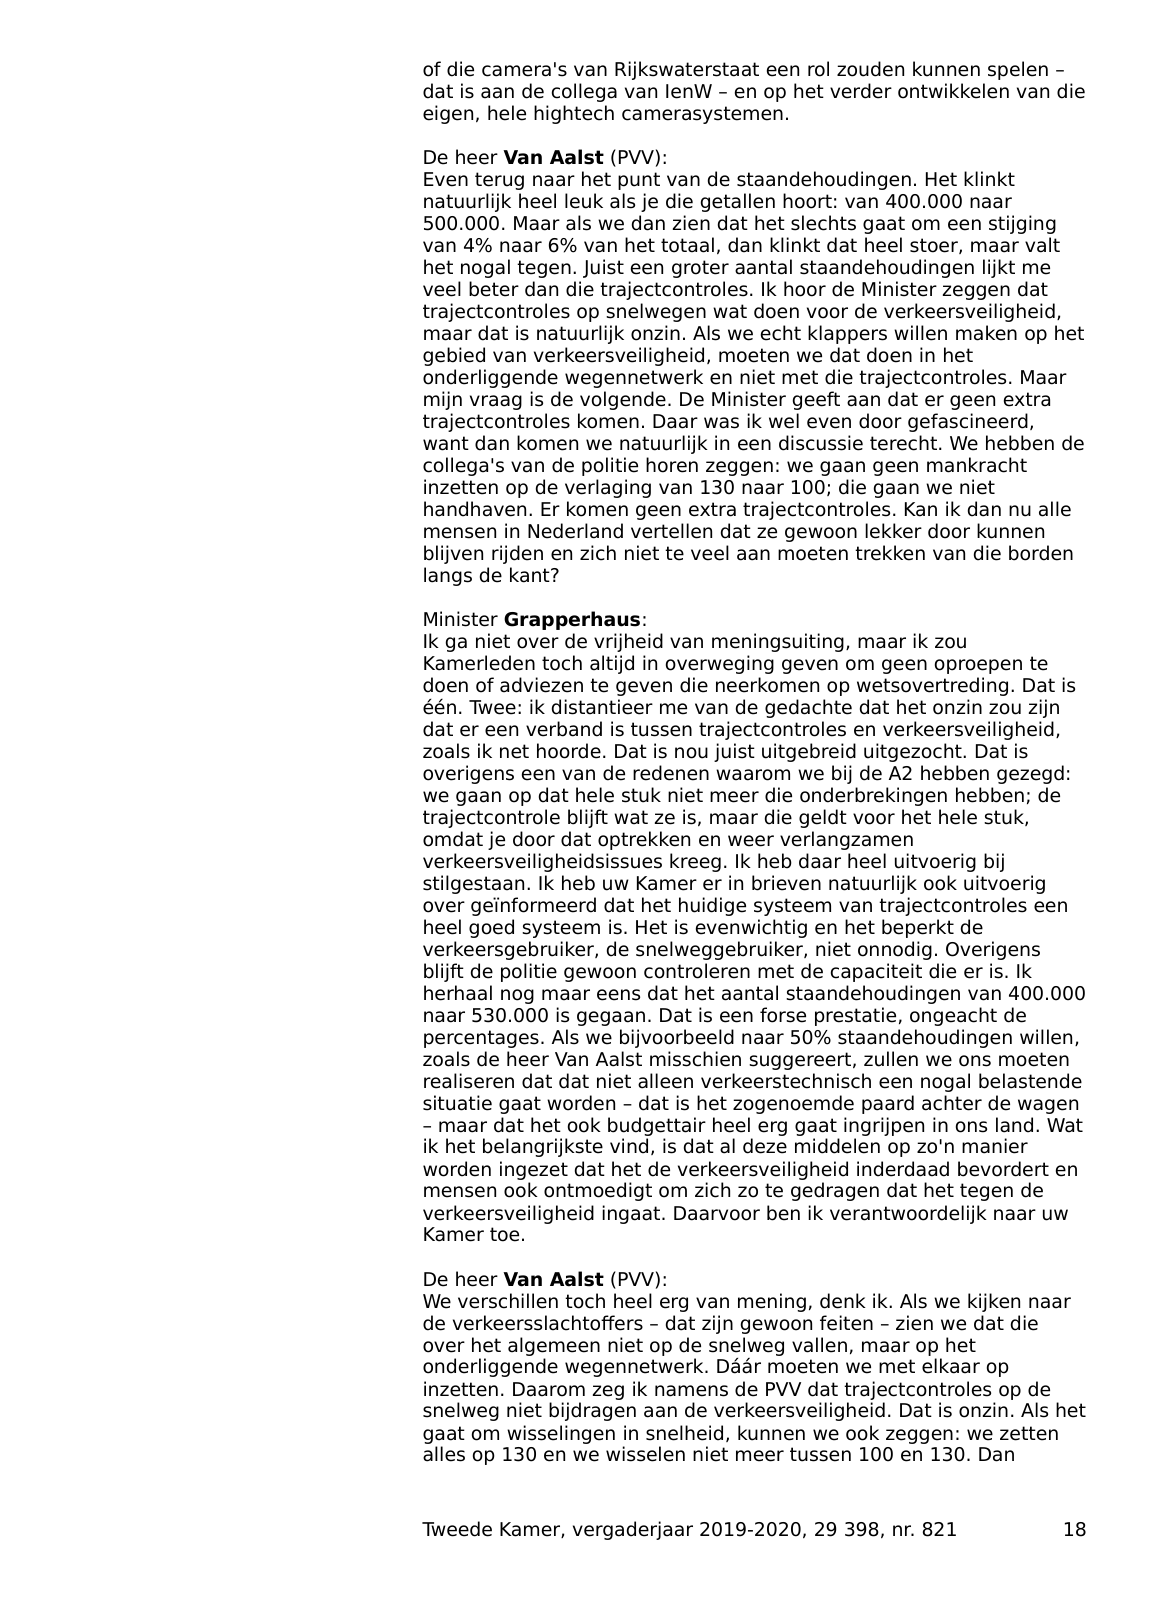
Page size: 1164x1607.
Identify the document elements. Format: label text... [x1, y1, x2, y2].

text Ik ga niet over de vrijheid van meningsuiting, maar ik zou Kamerleden toch altijd in overweging geven om geen oproepen te doen of adviezen te geven die neerkomen op wetsovertreding. Dat is één. Twee: ik distantieer me van de gedachte dat het onzin zou zijn dat er een verband is tussen trajectcontroles en verkeersveiligheid, zoals ik net hoorde. Dat is nou juist uitgebreid uitgezocht. Dat is overigens een van de redenen waarom we bij de A2 hebben gezegd: we gaan op dat hele stuk niet meer die onderbrekingen hebben; de trajectcontrole blijft wat ze is, maar die geldt voor het hele stuk, omdat je door dat optrekken en weer verlangzamen verkeersveiligheidsissues kreeg. Ik heb daar heel uitvoerig bij stilgestaan. Ik heb uw Kamer er in brieven natuurlijk ook uitvoerig over geïnformeerd dat het huidige systeem van trajectcontroles een heel goed systeem is. Het is evenwichtig en het beperkt de verkeersgebruiker, de snelweggebruiker, niet onnodig. Overigens blijft de politie gewoon controleren met de capaciteit die er is. Ik herhaal nog maar eens dat het aantal staandehoudingen van 400.000 naar 530.000 is gegaan. Dat is een forse prestatie, ongeacht de percentages. Als we bijvoorbeeld naar 50% staandehoudingen willen, zoals de heer Van Aalst misschien suggereert, zullen we ons moeten realiseren dat dat niet alleen verkeerstechnisch een nogal belastende situatie gaat worden – dat is het zogenoemde paard achter de wagen – maar dat het ook budgettair heel erg gaat ingrijpen in ons land. Wat ik het belangrijkste vind, is dat al deze middelen op zo'n manier worden ingezet dat het de verkeersveiligheid inderdaad bevordert en mensen ook ontmoedigt om zich zo te gedragen dat het tegen de verkeersveiligheid ingaat. Daarvoor ben ik verantwoordelijk naar uw Kamer toe. [422, 631, 1087, 1246]
text De heer Van Aalst (PVV): [422, 147, 1087, 169]
text Even terug naar het punt van de staandehoudingen. Het klinkt natuurlijk heel leuk als je die getallen hoort: van 400.000 naar 500.000. Maar als we dan zien dat het slechts gaat om een stijging van 4% naar 6% van het totaal, dan klinkt dat heel stoer, maar valt het nogal tegen. Juist een groter aantal staandehoudingen lijkt me veel beter dan die trajectcontroles. Ik hoor de Minister zeggen dat trajectcontroles op snelwegen wat doen voor de verkeersveiligheid, maar dat is natuurlijk onzin. Als we echt klappers willen maken op het gebied van verkeersveiligheid, moeten we dat doen in het onderliggende wegennetwerk en niet met die trajectcontroles. Maar mijn vraag is de volgende. De Minister geeft aan dat er geen extra trajectcontroles komen. Daar was ik wel even door gefascineerd, want dan komen we natuurlijk in een discussie terecht. We hebben de collega's van de politie horen zeggen: we gaan geen mankracht inzetten op de verlaging van 130 naar 100; die gaan we niet handhaven. Er komen geen extra trajectcontroles. Kan ik dan nu alle mensen in Nederland vertellen dat ze gewoon lekker door kunnen blijven rijden en zich niet te veel aan moeten trekken van die borden langs de kant? [422, 169, 1087, 587]
text De heer Van Aalst (PVV): [422, 1268, 1087, 1291]
text of die camera's van Rijkswaterstaat een rol zouden kunnen spelen – dat is aan de collega van IenW – en op het verder ontwikkelen van die eigen, hele hightech camerasystemen. [422, 59, 1087, 125]
text We verschillen toch heel erg van mening, denk ik. Als we kijken naar de verkeersslachtoffers – dat zijn gewoon feiten – zien we dat die over het algemeen niet op de snelweg vallen, maar op het onderliggende wegennetwerk. Dáár moeten we met elkaar op inzetten. Daarom zeg ik namens de PVV dat trajectcontroles op de snelweg niet bijdragen aan de verkeersveiligheid. Dat is onzin. Als het gaat om wisselingen in snelheid, kunnen we ook zeggen: we zetten alles op 130 en we wisselen niet meer tussen 100 en 130. Dan [422, 1291, 1087, 1466]
text Minister Grapperhaus: [422, 609, 1087, 631]
